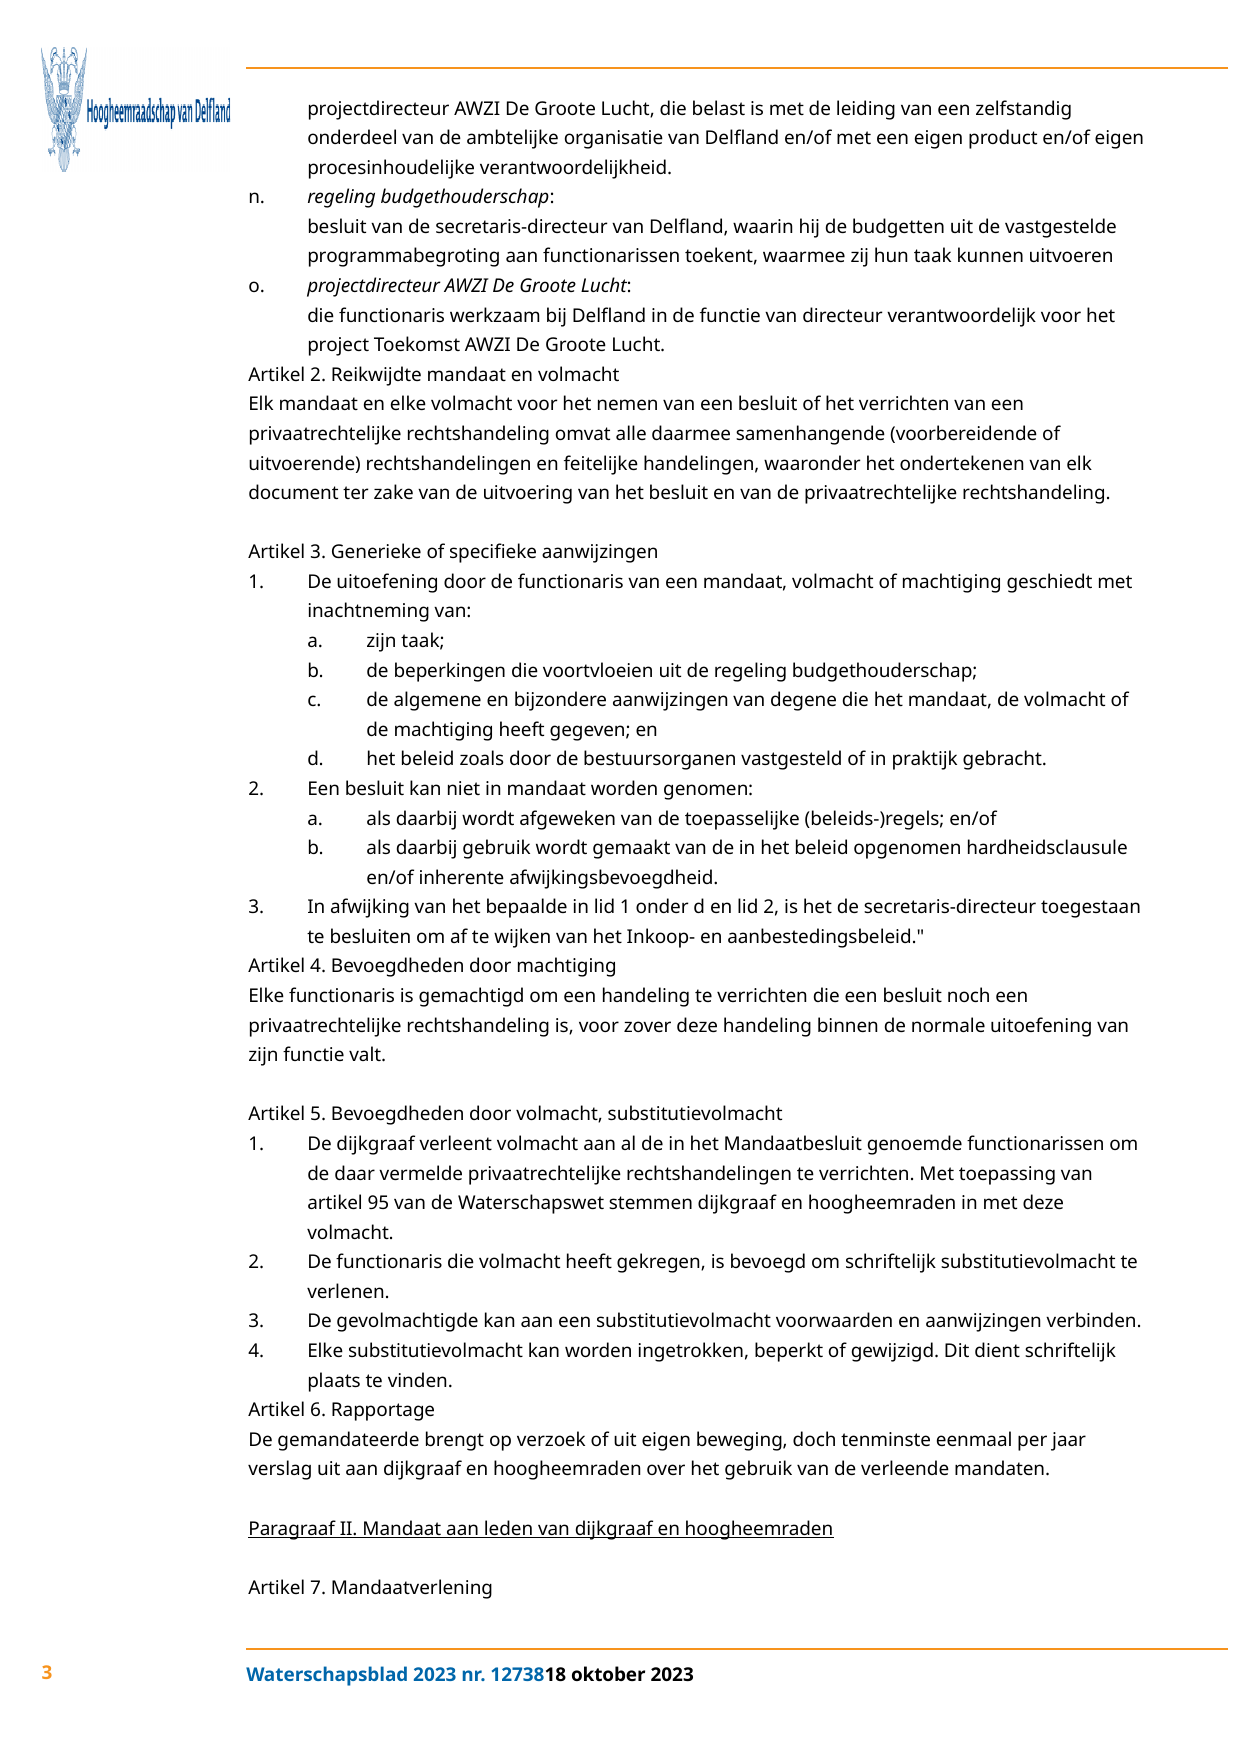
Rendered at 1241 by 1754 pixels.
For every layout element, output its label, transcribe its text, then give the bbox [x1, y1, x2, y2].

list de beperkingen die voortvloeien uit de regeling budgethouderschap; [307, 657, 1152, 683]
list het beleid zoals door de bestuursorganen vastgesteld of in praktijk gebracht. [307, 746, 1152, 771]
list In afwijking van het bepaalde in lid 1 onder d en lid 2, is het de secretaris-directeur toegestaan te besluiten om af te wijken van het Inkoop- en aanbestedingsbeleid." [248, 893, 1152, 949]
text Artikel 7. Mandaatverlening [248, 1574, 1152, 1600]
text De gemandateerde brengt op verzoek of uit eigen beweging, doch tenminste eenmaal per jaar verslag uit aan dijkgraaf en hoogheemraden over het gebruik van de verleende mandaten. [248, 1426, 1152, 1481]
list de algemene en bijzondere aanwijzingen van degene die het mandaat, de volmacht of de machtiging heeft gegeven; en [307, 686, 1152, 742]
text Elke functionaris is gemachtigd om een handeling te verrichten die een besluit noch een privaatrechtelijke rechtshandeling is, voor zover deze handeling binnen de normale uitoefening van zijn functie valt. [248, 982, 1152, 1067]
text Paragraaf II. Mandaat aan leden van dijkgraaf en hoogheemraden [248, 1515, 1152, 1541]
list De gevolmachtigde kan aan een substitutievolmacht voorwaarden en aanwijzingen verbinden. [248, 1308, 1152, 1333]
list als daarbij wordt afgeweken van de toepasselijke (beleids-)regels; en/of [307, 805, 1152, 831]
text Artikel 5. Bevoegdheden door volmacht, substitutievolmacht [248, 1101, 1152, 1126]
list De uitoefening door de functionaris van een mandaat, volmacht of machtiging geschiedt met inachtneming van: [248, 568, 1152, 623]
list projectdirecteur AWZI De Groote Lucht, die belast is met de leiding van een zelfstandig onderdeel van de ambtelijke organisatie van Delfland en/of met een eigen product en/of eigen procesinhoudelijke verantwoordelijkheid. [248, 95, 1152, 180]
text Artikel 6. Rapportage [248, 1396, 1152, 1422]
list De dijkgraaf verleent volmacht aan al de in het Mandaatbesluit genoemde functionarissen om de daar vermelde privaatrechtelijke rechtshandelingen te verrichten. Met toepassing van artikel 95 van de Waterschapswet stemmen dijkgraaf en hoogheemraden in met deze volmacht. [248, 1130, 1152, 1245]
text Elk mandaat en elke volmacht voor het nemen van een besluit of het verrichten van een privaatrechtelijke rechtshandeling omvat alle daarmee samenhangende (voorbereidende of uitvoerende) rechtshandelingen en feitelijke handelingen, waaronder het ondertekenen van elk document ter zake van de uitvoering van het besluit en van de privaatrechtelijke rechtshandeling. [248, 391, 1152, 505]
list als daarbij gebruik wordt gemaakt van de in het beleid opgenomen hardheidsclausule en/of inherente afwijkingsbevoegdheid. [307, 834, 1152, 890]
list zijn taak; [307, 627, 1152, 653]
list die functionaris werkzaam bij Delfland in de functie van directeur verantwoordelijk voor het project Toekomst AWZI De Groote Lucht. [248, 302, 1152, 357]
text Artikel 4. Bevoegdheden door machtiging [248, 953, 1152, 978]
list regeling budgethouderschap: [248, 183, 1152, 209]
text Artikel 3. Generieke of specifieke aanwijzingen [248, 538, 1152, 564]
text Artikel 2. Reikwijdte mandaat en volmacht [248, 361, 1152, 387]
list projectdirecteur AWZI De Groote Lucht: [248, 272, 1152, 298]
list besluit van de secretaris-directeur van Delfland, waarin hij de budgetten uit de vastgestelde programmabegroting aan functionarissen toekent, waarmee zij hun taak kunnen uitvoeren [248, 213, 1152, 268]
list De functionaris die volmacht heeft gekregen, is bevoegd om schriftelijk substitutievolmacht te verlenen. [248, 1248, 1152, 1304]
list Elke substitutievolmacht kan worden ingetrokken, beperkt of gewijzigd. Dit dient schriftelijk plaats te vinden. [248, 1337, 1152, 1393]
list Een besluit kan niet in mandaat worden genomen: [248, 775, 1152, 801]
picture [41, 47, 231, 172]
